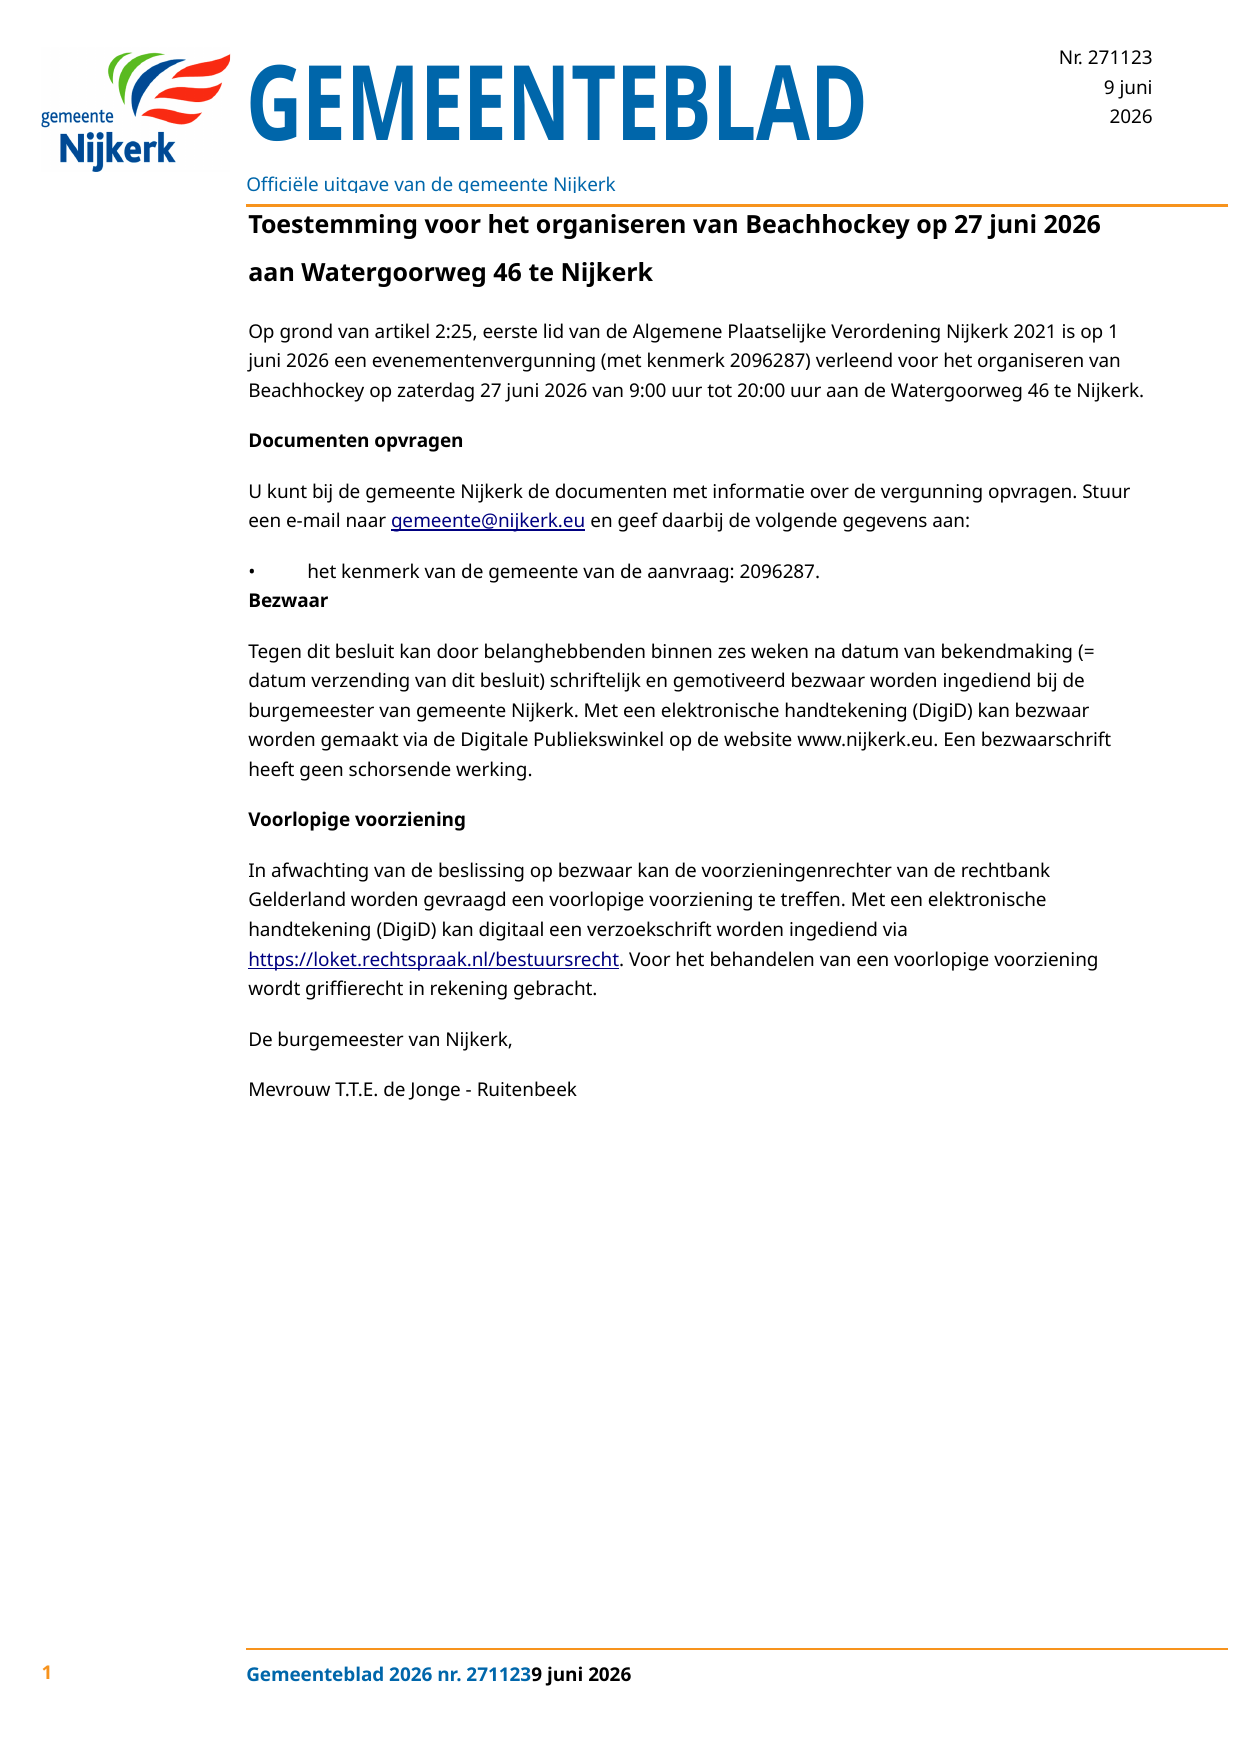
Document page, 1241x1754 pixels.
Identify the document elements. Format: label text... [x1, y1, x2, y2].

text In afwachting van de beslissing op bezwaar kan de voorzieningenrechter van de rechtbank Gelderland worden gevraagd een voorlopige voorziening te treffen. Met een elektronische handtekening (DigiD) kan digitaal een verzoekschrift worden ingediend via https://loket.rechtspraak.nl/bestuursrecht. Voor het behandelen van een voorlopige voorziening wordt griffierecht in rekening gebracht. [248, 857, 1152, 1001]
text Voorlopige voorziening [248, 807, 1152, 832]
text Tegen dit besluit kan door belanghebbenden binnen zes weken na datum van bekendmaking (= datum verzending van dit besluit) schriftelijk en gemotiveerd bezwaar worden ingediend bij de burgemeester van gemeente Nijkerk. Met een elektronische handtekening (DigiD) kan bezwaar worden gemaakt via de Digitale Publiekswinkel op de website www.nijkerk.eu. Een bezwaarschrift heeft geen schorsende werking. [248, 638, 1152, 782]
list het kenmerk van de gemeente van de aanvraag: 2096287. [248, 558, 1152, 584]
text Documenten opvragen [248, 427, 1152, 453]
text Mevrouw T.T.E. de Jonge - Ruitenbeek [248, 1076, 1152, 1102]
text Op grond van artikel 2:25, eerste lid van de Algemene Plaatselijke Verordening Nijkerk 2021 is op 1 juni 2026 een evenementenvergunning (met kenmerk 2096287) verleend voor het organiseren van Beachhockey op zaterdag 27 juni 2026 van 9:00 uur tot 20:00 uur aan de Watergoorweg 46 te Nijkerk. [248, 318, 1152, 403]
text U kunt bij de gemeente Nijkerk de documenten met informatie over de vergunning opvragen. Stuur een e-mail naar gemeente@nijkerk.eu en geef daarbij de volgende gegevens aan: [248, 478, 1152, 533]
picture [41, 47, 231, 172]
text Toestemming voor het organiseren van Beachhockey op 27 juni 2026 aan Watergoorweg 46 te Nijkerk [248, 207, 1152, 288]
text De burgemeester van Nijkerk, [248, 1026, 1152, 1052]
text Bezwaar [248, 587, 1152, 613]
